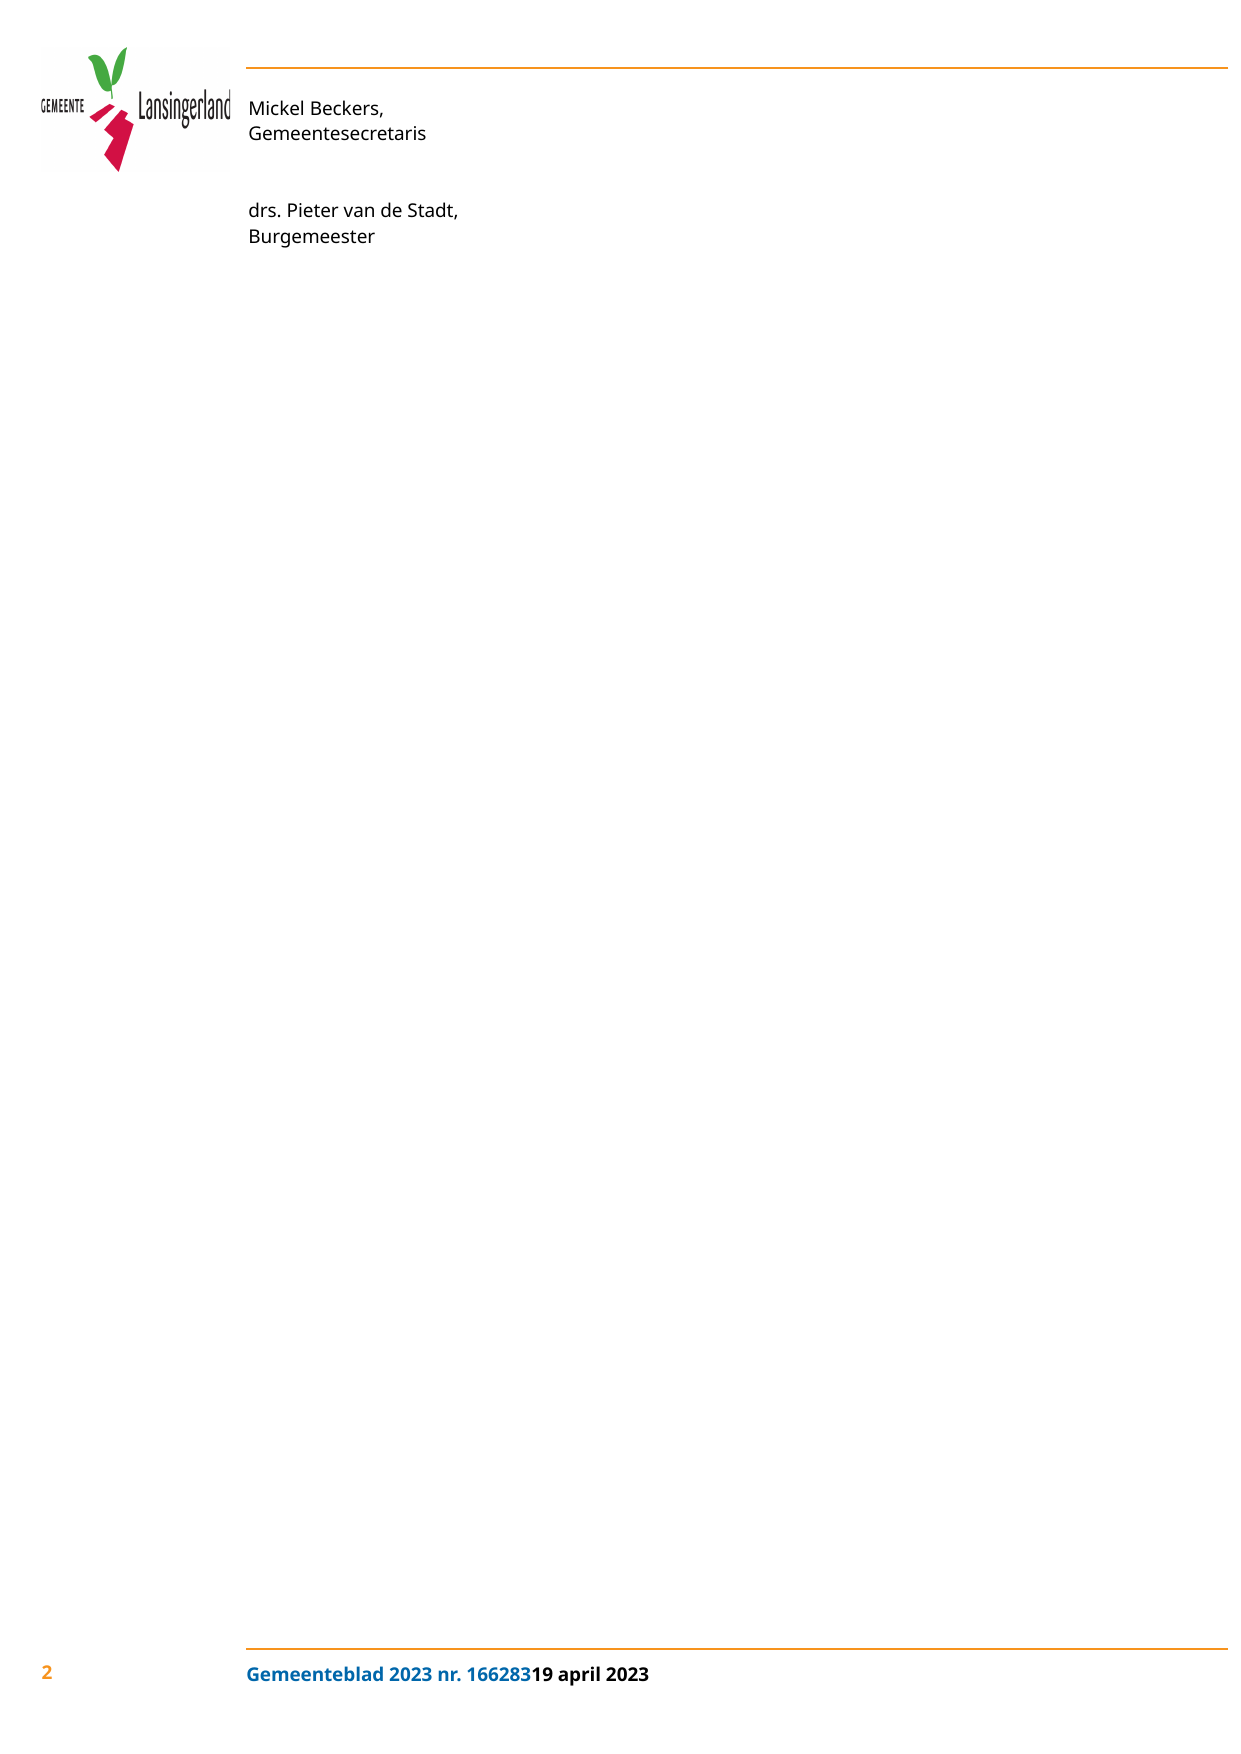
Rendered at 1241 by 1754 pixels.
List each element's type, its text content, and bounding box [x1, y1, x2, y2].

text Gemeentesecretaris [248, 121, 1152, 146]
text Burgemeester [248, 223, 1152, 249]
text Mickel Beckers, [248, 95, 1152, 121]
picture [41, 47, 231, 172]
text drs. Pieter van de Stadt, [248, 198, 1152, 223]
